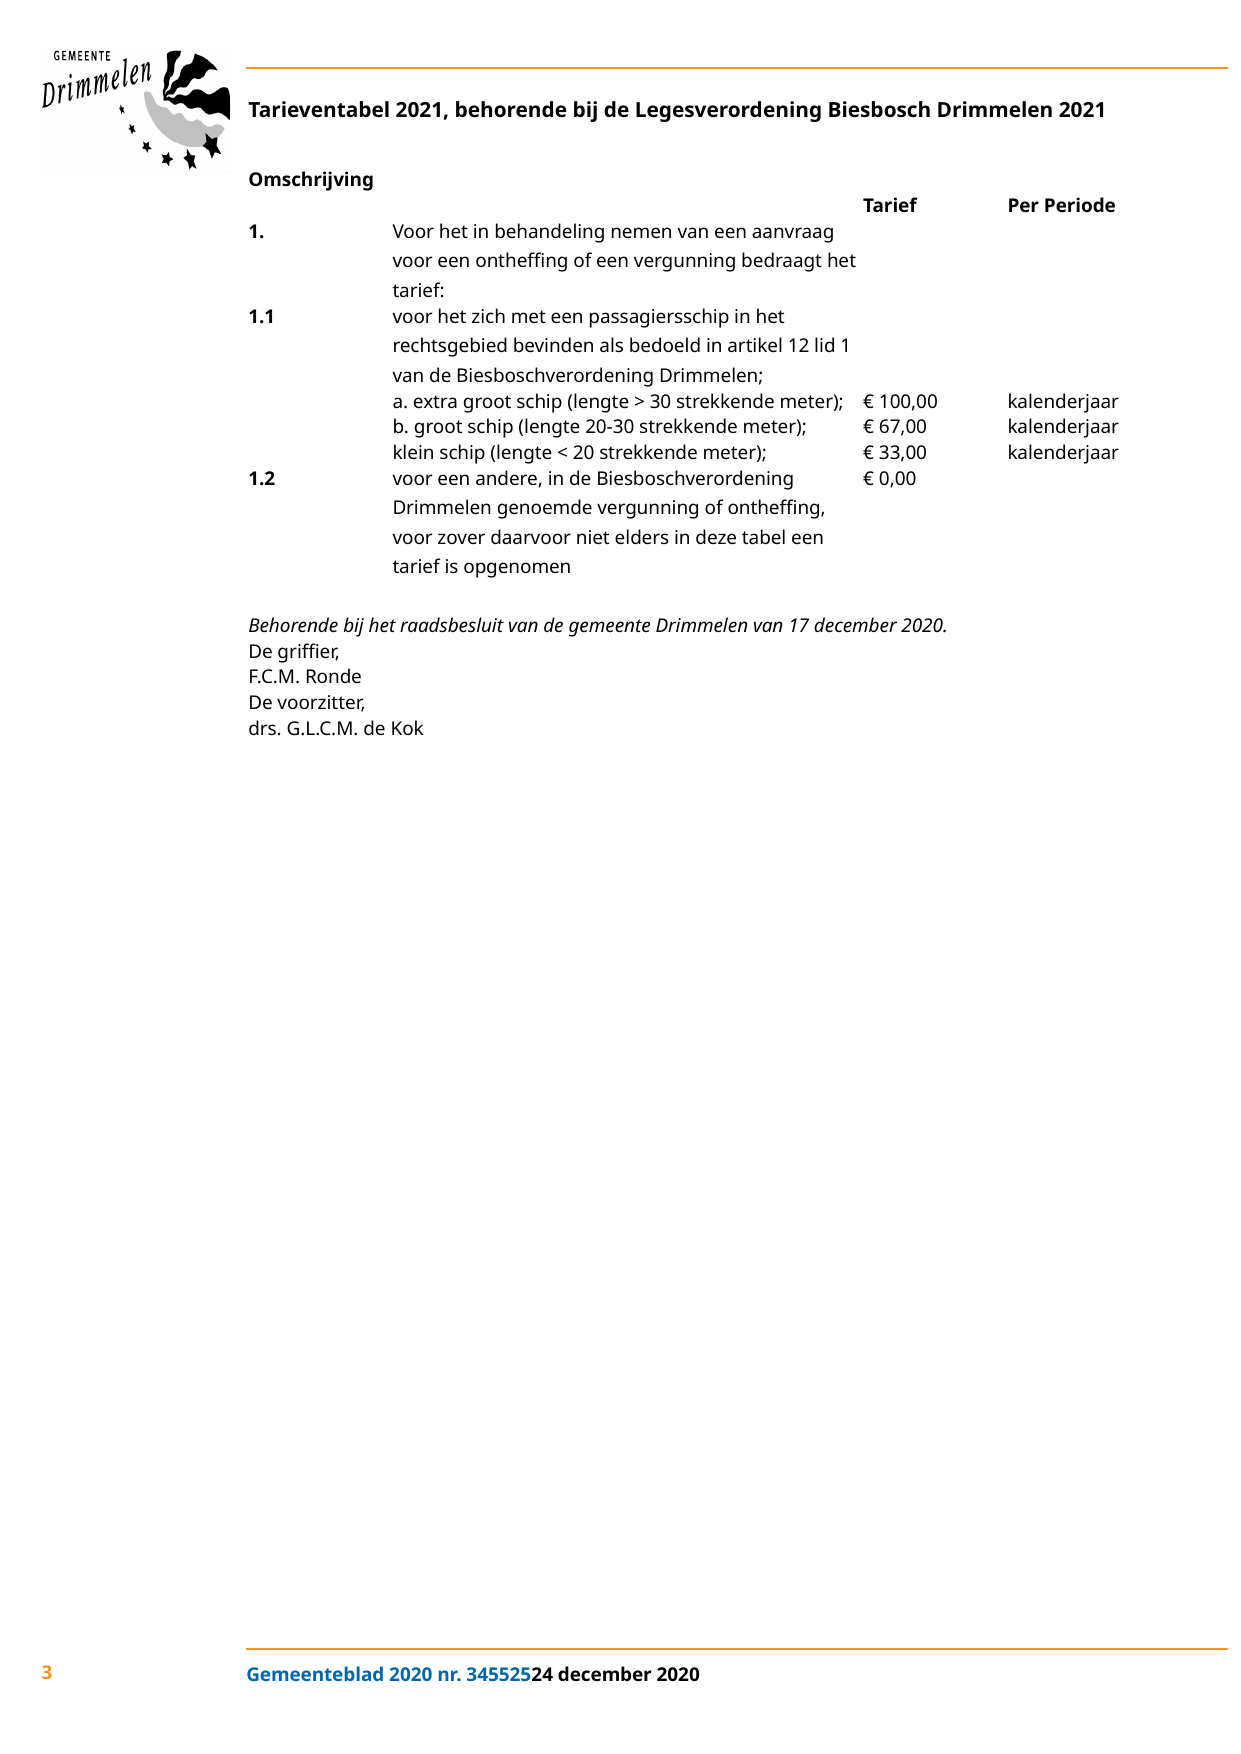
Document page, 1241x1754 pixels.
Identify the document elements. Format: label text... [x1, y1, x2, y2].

picture [41, 47, 231, 172]
table_cell € 67,00 [863, 414, 1007, 439]
table_cell € 33,00 [863, 439, 1007, 465]
table_cell [1007, 303, 1152, 388]
text Behorende bij het raadsbesluit van de gemeente Drimmelen van 17 december 2020. [248, 612, 1152, 638]
text De voorzitter, [248, 689, 1152, 715]
table_cell Voor het in behandeling nemen van een aanvraag voor een ontheffing of een vergunning bedraagt het tarief: [392, 218, 863, 303]
table_cell 1. [248, 218, 392, 303]
table_cell klein schip (lengte < 20 strekkende meter); [392, 439, 863, 465]
table_cell [1007, 465, 1152, 579]
text De griffier, [248, 638, 1152, 664]
table_cell 1.2 [248, 465, 392, 579]
text F.C.M. Ronde [248, 664, 1152, 689]
table_cell kalenderjaar [1007, 414, 1152, 439]
table_header Per Periode [1007, 192, 1152, 218]
table_cell [863, 303, 1007, 388]
table_cell € 0,00 [863, 465, 1007, 579]
table_cell kalenderjaar [1007, 439, 1152, 465]
text Tarieventabel 2021, behorende bij de Legesverordening Biesbosch Drimmelen 2021 [248, 95, 1152, 123]
table_header [392, 192, 863, 218]
table_cell [248, 388, 392, 413]
table_cell voor het zich met een passagiersschip in het rechtsgebied bevinden als bedoeld in artikel 12 lid 1 van de Biesboschverordening Drimmelen; [392, 303, 863, 388]
table_cell voor een andere, in de Biesboschverordening Drimmelen genoemde vergunning of ontheffing, voor zover daarvoor niet elders in deze tabel een tarief is opgenomen [392, 465, 863, 579]
table_cell a. extra groot schip (lengte > 30 strekkende meter); [392, 388, 863, 413]
table_cell 1.1 [248, 303, 392, 388]
table_cell € 100,00 [863, 388, 1007, 413]
text Omschrijving [248, 166, 1152, 192]
table_cell [863, 218, 1007, 303]
table_cell [1007, 218, 1152, 303]
table_cell [248, 439, 392, 465]
table_header Tarief [863, 192, 1007, 218]
table_cell [248, 414, 392, 439]
table_cell kalenderjaar [1007, 388, 1152, 413]
table_header [248, 192, 392, 218]
text drs. G.L.C.M. de Kok [248, 715, 1152, 741]
table_cell b. groot schip (lengte 20-30 strekkende meter); [392, 414, 863, 439]
